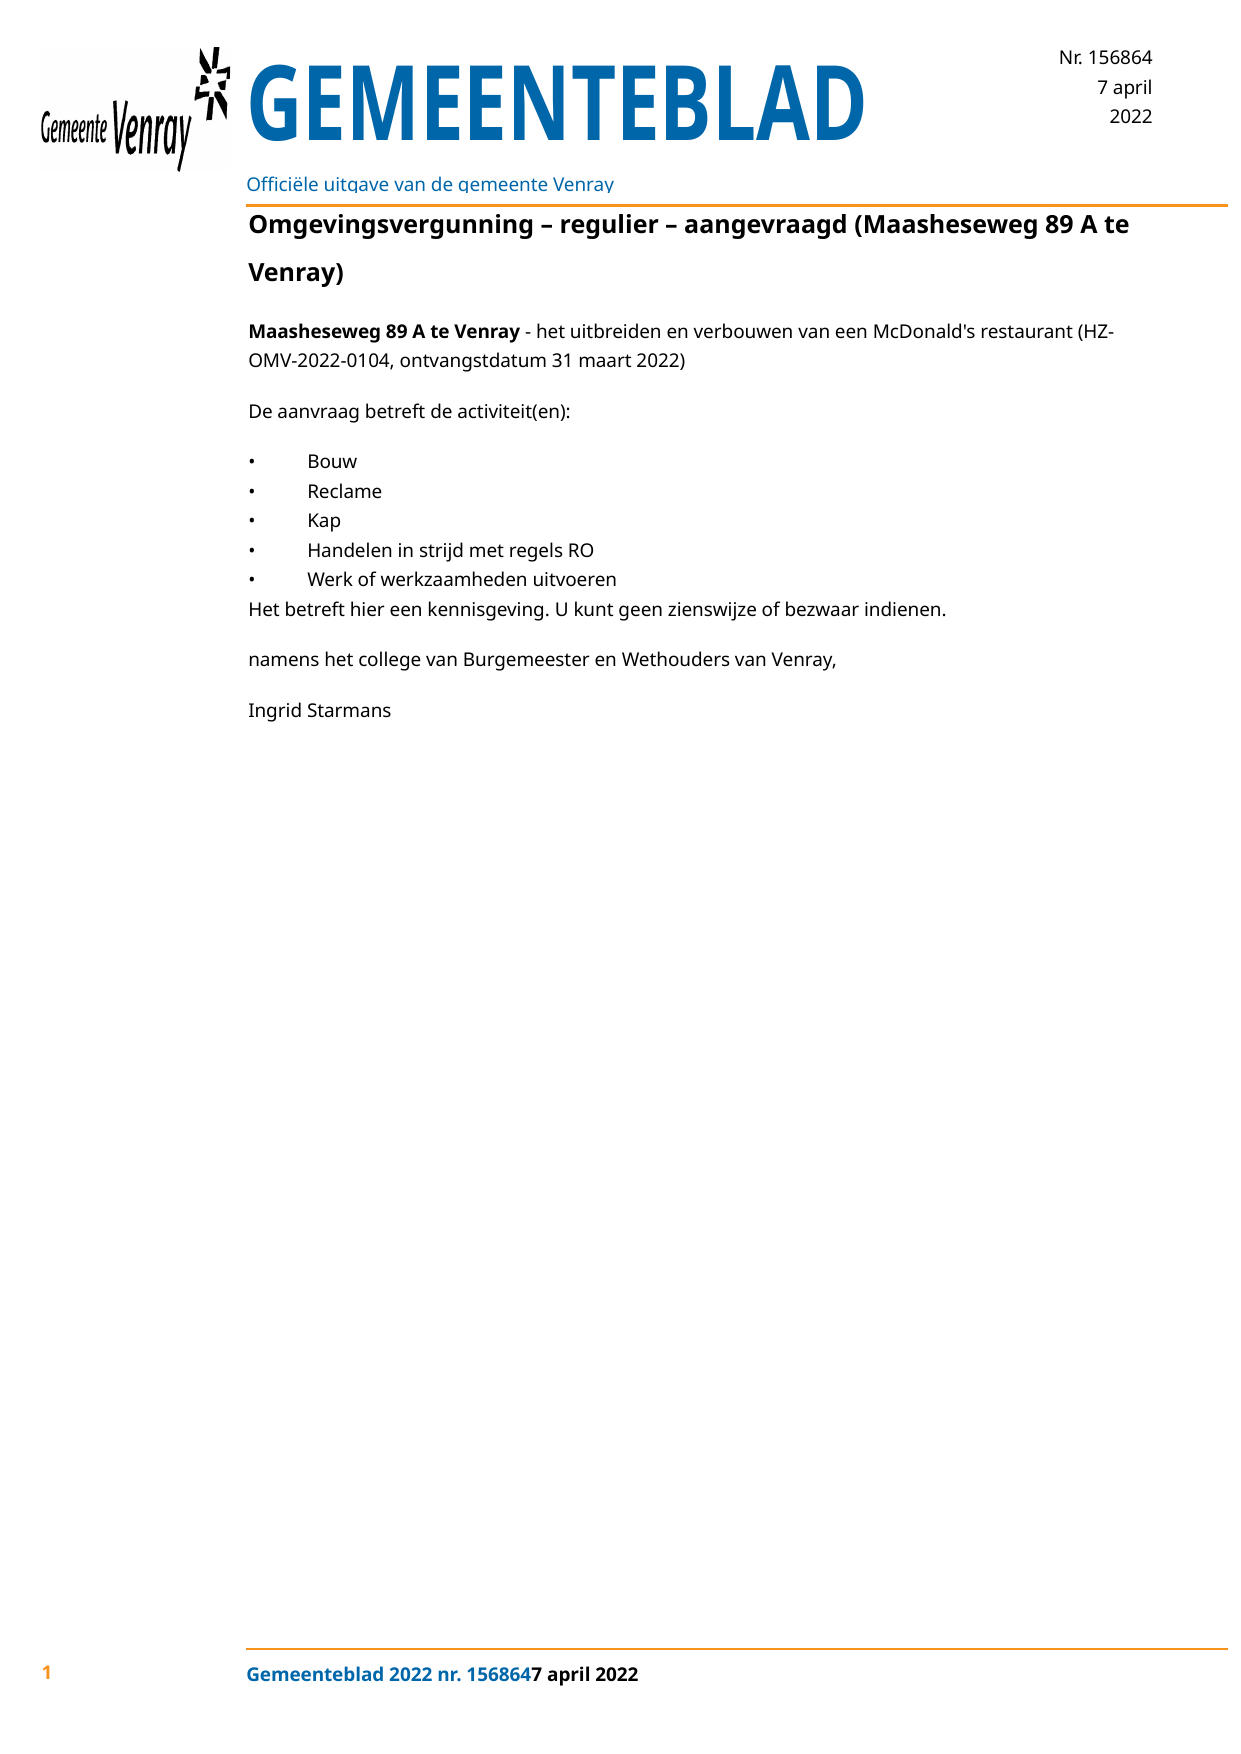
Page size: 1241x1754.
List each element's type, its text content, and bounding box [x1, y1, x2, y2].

list Reclame [248, 478, 1152, 504]
text Maasheseweg 89 A te Venray - het uitbreiden en verbouwen van een McDonald's restaurant (HZ-OMV-2022-0104, ontvangstdatum 31 maart 2022) [248, 318, 1152, 373]
text Het betreft hier een kennisgeving. U kunt geen zienswijze of bezwaar indienen. [248, 596, 1152, 622]
list Kap [248, 507, 1152, 533]
text Ingrid Starmans [248, 697, 1152, 723]
list Handelen in strijd met regels RO [248, 537, 1152, 563]
list Werk of werkzaamheden uitvoeren [248, 567, 1152, 592]
text Omgevingsvergunning – regulier – aangevraagd (Maasheseweg 89 A te Venray) [248, 207, 1152, 288]
text De aanvraag betreft de activiteit(en): [248, 398, 1152, 424]
text namens het college van Burgemeester en Wethouders van Venray, [248, 647, 1152, 672]
list Bouw [248, 448, 1152, 474]
picture [41, 47, 231, 172]
